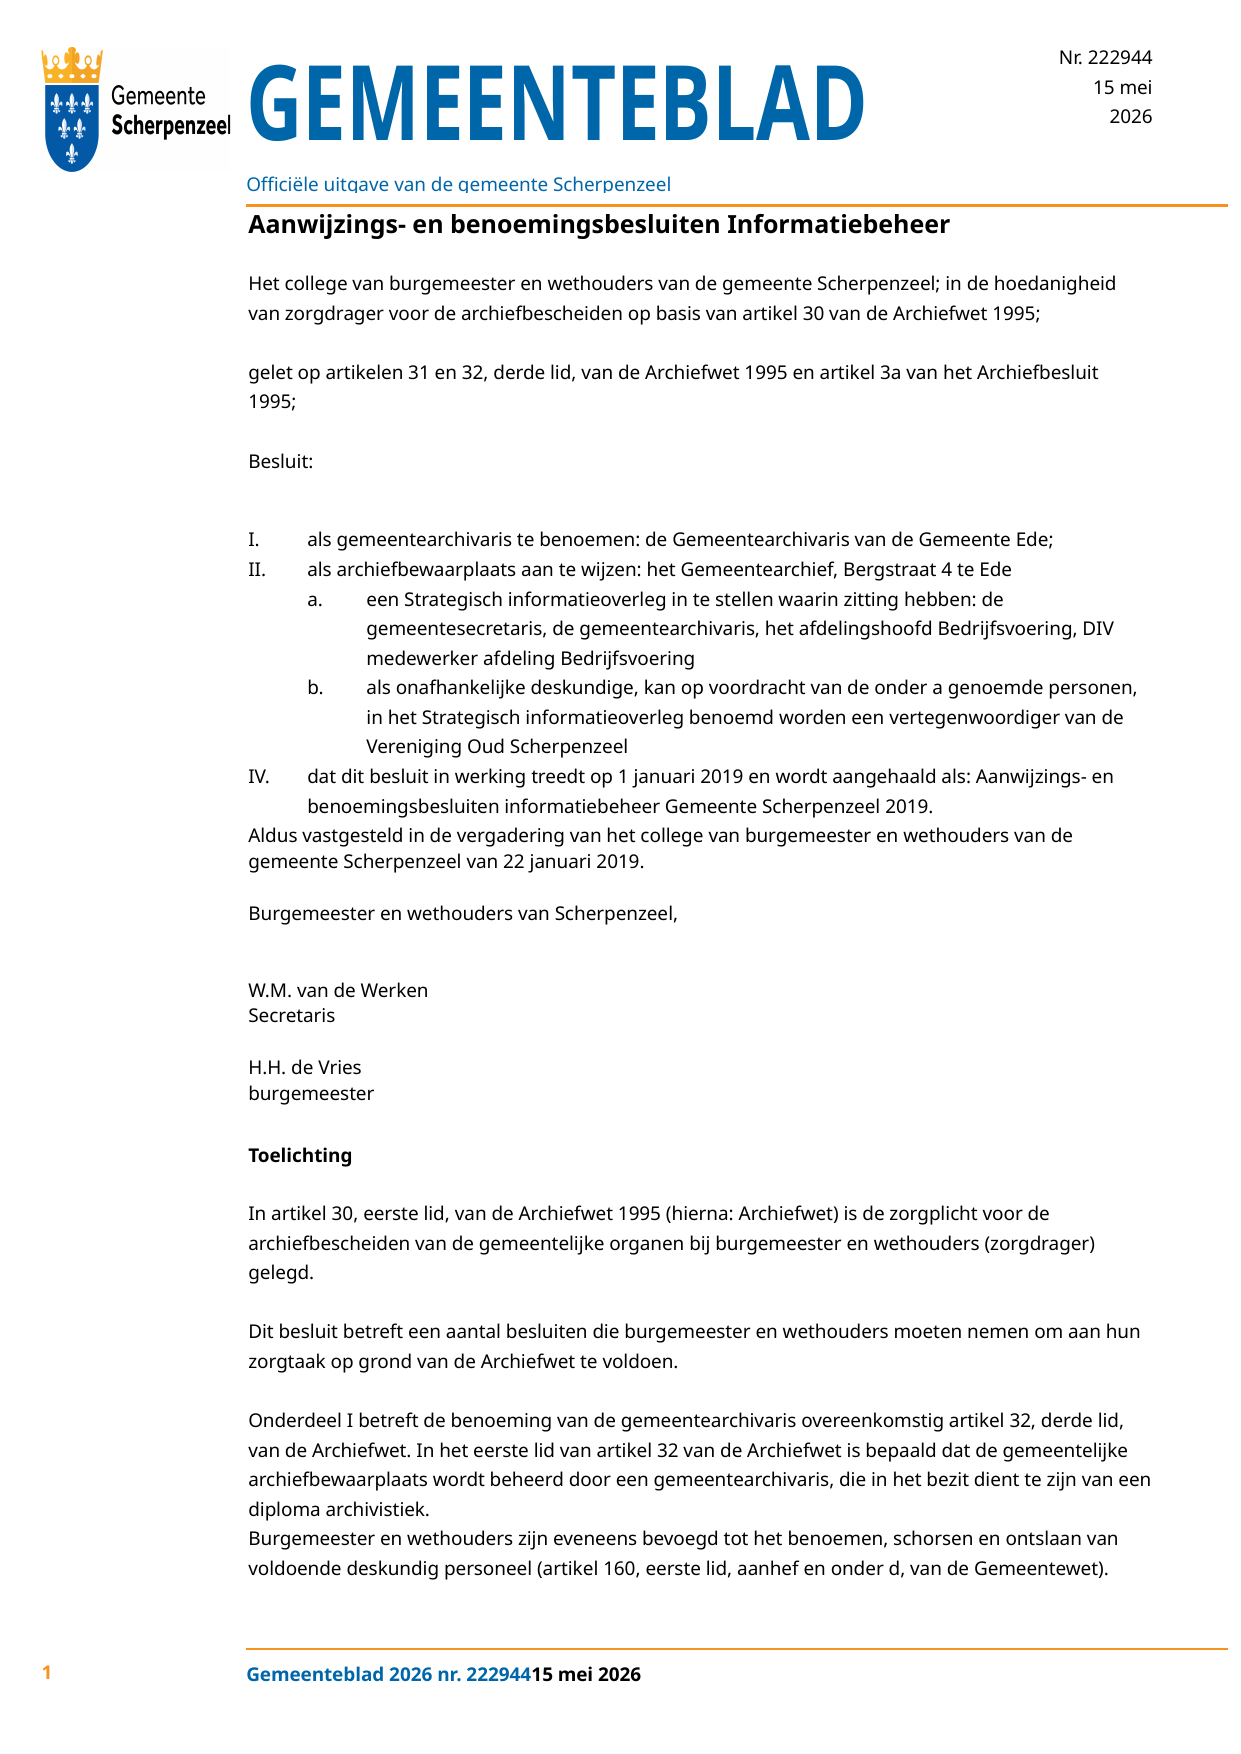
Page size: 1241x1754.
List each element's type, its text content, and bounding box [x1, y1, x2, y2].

picture [41, 47, 231, 172]
text gelet op artikelen 31 en 32, derde lid, van de Archiefwet 1995 en artikel 3a van het Archiefbesluit 1995; [248, 359, 1152, 414]
list als gemeentearchivaris te benoemen: de Gemeentearchivaris van de Gemeente Ede; [248, 527, 1152, 552]
list dat dit besluit in werking treedt op 1 januari 2019 en wordt aangehaald als: Aanwijzings- en benoemingsbesluiten informatiebeheer Gemeente Scherpenzeel 2019. [248, 763, 1152, 819]
text W.M. van de Werken [248, 977, 1152, 1003]
text In artikel 30, eerste lid, van de Archiefwet 1995 (hierna: Archiefwet) is de zorgplicht voor de archiefbescheiden van de gemeentelijke organen bij burgemeester en wethouders (zorgdrager) gelegd. [248, 1200, 1152, 1285]
text Burgemeester en wethouders zijn eveneens bevoegd tot het benoemen, schorsen en ontslaan van voldoende deskundig personeel (artikel 160, eerste lid, aanhef en onder d, van de Gemeentewet). [248, 1526, 1152, 1581]
text Secretaris [248, 1003, 1152, 1028]
text Onderdeel I betreft de benoeming van de gemeentearchivaris overeenkomstig artikel 32, derde lid, van de Archiefwet. In het eerste lid van artikel 32 van de Archiefwet is bepaald dat de gemeentelijke archiefbewaarplaats wordt beheerd door een gemeentearchivaris, die in het bezit dient te zijn van een diploma archivistiek. [248, 1407, 1152, 1522]
list een Strategisch informatieoverleg in te stellen waarin zitting hebben: de gemeentesecretaris, de gemeentearchivaris, het afdelingshoofd Bedrijfsvoering, DIV medewerker afdeling Bedrijfsvoering [307, 586, 1152, 671]
text Burgemeester en wethouders van Scherpenzeel, [248, 900, 1152, 925]
text Aldus vastgesteld in de vergadering van het college van burgemeester en wethouders van de gemeente Scherpenzeel van 22 januari 2019. [248, 822, 1152, 874]
text H.H. de Vries [248, 1054, 1152, 1080]
text Toelichting [248, 1131, 1152, 1171]
text Besluit: [248, 448, 1152, 473]
list als onafhankelijke deskundige, kan op voordracht van de onder a genoemde personen, in het Strategisch informatieoverleg benoemd worden een vertegenwoordiger van de Vereniging Oud Scherpenzeel [307, 674, 1152, 759]
text Het college van burgemeester en wethouders van de gemeente Scherpenzeel; in de hoedanigheid van zorgdrager voor de archiefbescheiden op basis van artikel 30 van de Archiefwet 1995; [248, 270, 1152, 326]
list als archiefbewaarplaats aan te wijzen: het Gemeentearchief, Bergstraat 4 te Ede [248, 556, 1152, 582]
text Aanwijzings- en benoemingsbesluiten Informatiebeheer [248, 207, 1152, 241]
text burgemeester [248, 1080, 1152, 1106]
text Dit besluit betreft een aantal besluiten die burgemeester en wethouders moeten nemen om aan hun zorgtaak op grond van de Archiefwet te voldoen. [248, 1318, 1152, 1374]
